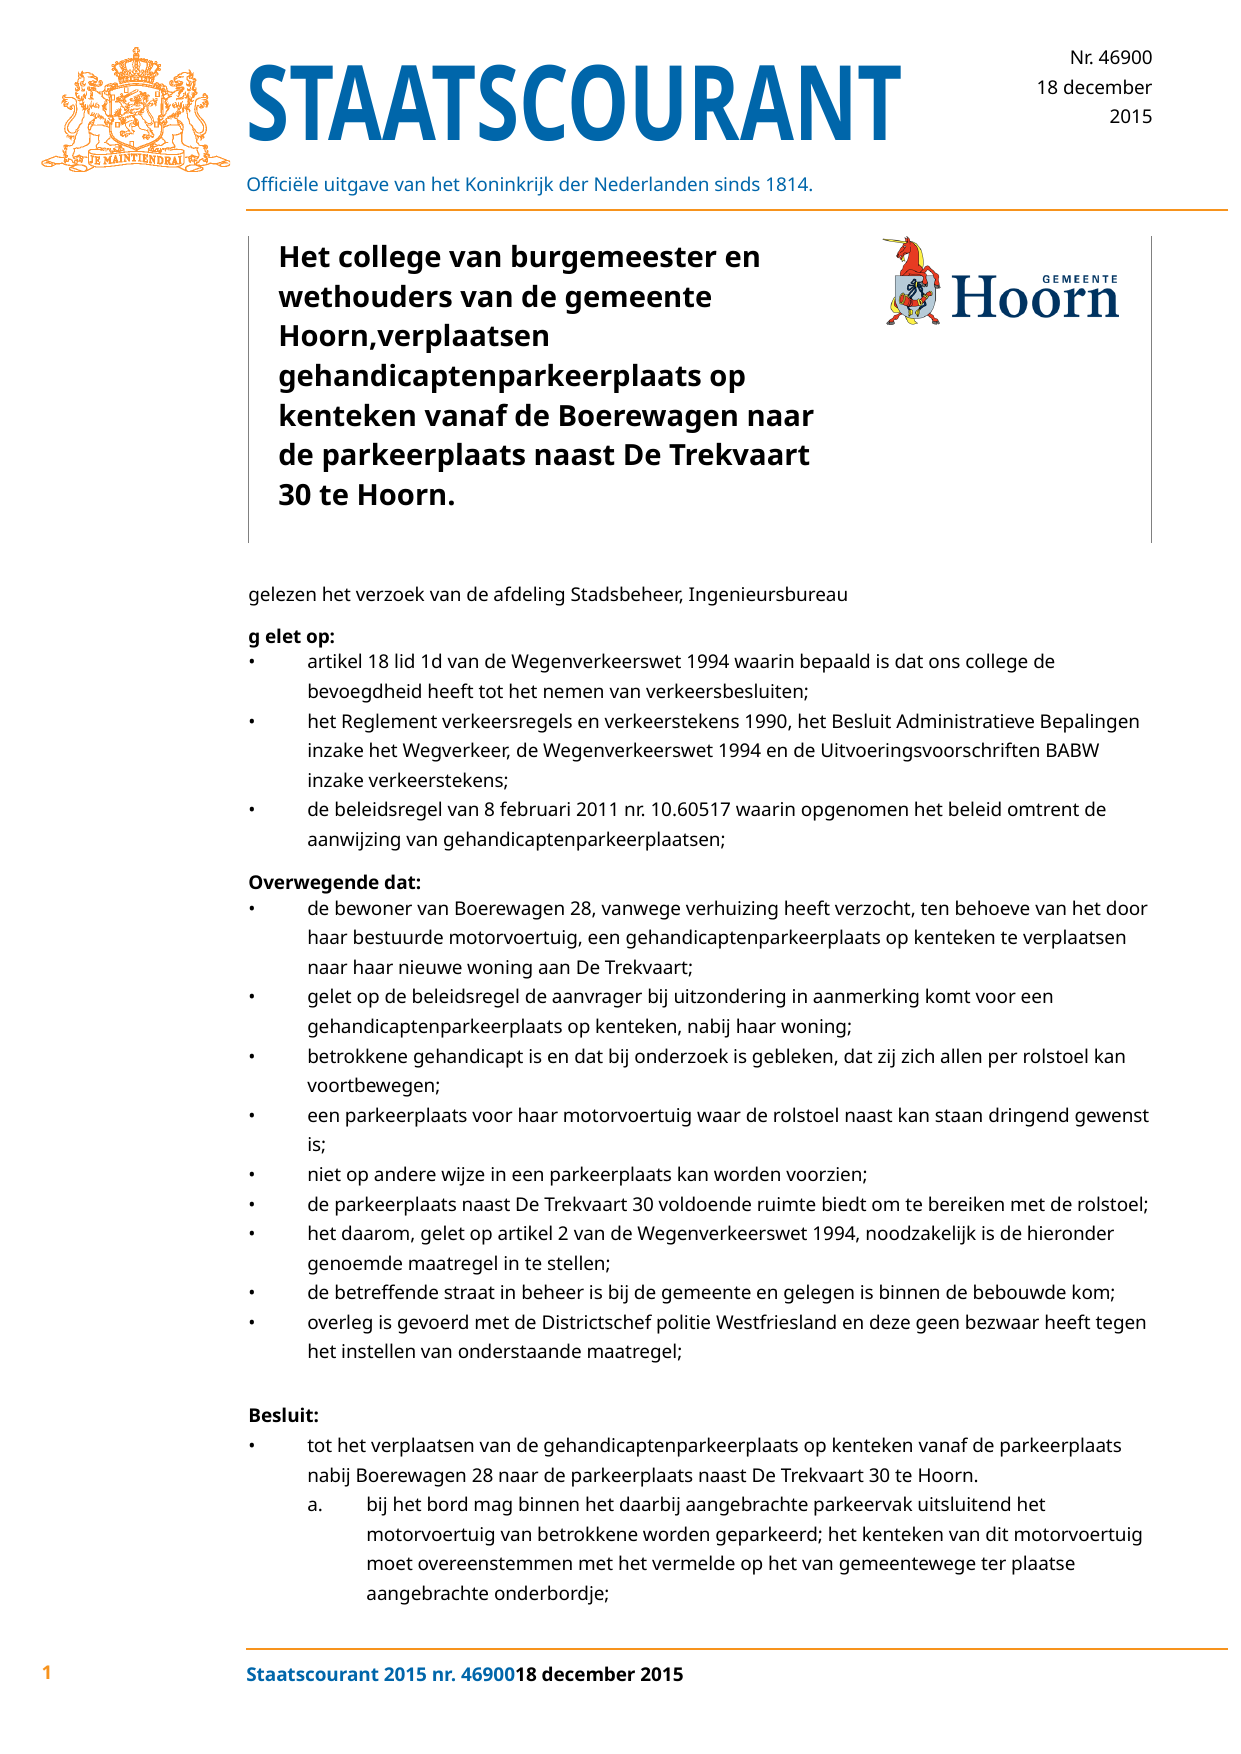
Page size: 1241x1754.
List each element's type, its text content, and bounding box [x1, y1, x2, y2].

text gelezen het verzoek van de afdeling Stadsbeheer, Ingenieursbureau [248, 581, 1152, 607]
text Overwegende dat: [248, 869, 1152, 895]
list artikel 18 lid 1d van de Wegenverkeerswet 1994 waarin bepaald is dat ons college de bevoegdheid heeft tot het nemen van verkeersbesluiten; [248, 649, 1152, 704]
picture [41, 47, 231, 172]
picture [882, 236, 1119, 325]
list gelet op de beleidsregel de aanvrager bij uitzondering in aanmerking komt voor een gehandicaptenparkeerplaats op kenteken, nabij haar woning; [248, 984, 1152, 1039]
text g elet op: [248, 623, 1152, 649]
list het Reglement verkeersregels en verkeerstekens 1990, het Besluit Administratieve Bepalingen inzake het Wegverkeer, de Wegenverkeerswet 1994 en de Uitvoeringsvoorschriften BABW inzake verkeerstekens; [248, 708, 1152, 793]
list de parkeerplaats naast De Trekvaart 30 voldoende ruimte biedt om te bereiken met de rolstoel; [248, 1191, 1152, 1217]
table_header Het college van burgemeester en wethouders van de gemeente Hoorn,verplaatsen gehandicaptenparkeerplaats op kenteken vanaf de Boerewagen naar de parkeerplaats naast De Trekvaart 30 te Hoorn. [249, 236, 850, 543]
list het daarom, gelet op artikel 2 van de Wegenverkeerswet 1994, noodzakelijk is de hieronder genoemde maatregel in te stellen; [248, 1220, 1152, 1276]
list tot het verplaatsen van de gehandicaptenparkeerplaats op kenteken vanaf de parkeerplaats nabij Boerewagen 28 naar de parkeerplaats naast De Trekvaart 30 te Hoorn. [248, 1432, 1152, 1488]
list de beleidsregel van 8 februari 2011 nr. 10.60517 waarin opgenomen het beleid omtrent de aanwijzing van gehandicaptenparkeerplaatsen; [248, 797, 1152, 852]
list de betreffende straat in beheer is bij de gemeente en gelegen is binnen de bebouwde kom; [248, 1279, 1152, 1305]
list betrokkene gehandicapt is en dat bij onderzoek is gebleken, dat zij zich allen per rolstoel kan voortbewegen; [248, 1043, 1152, 1098]
list de bewoner van Boerewagen 28, vanwege verhuizing heeft verzocht, ten behoeve van het door haar bestuurde motorvoertuig, een gehandicaptenparkeerplaats op kenteken te verplaatsen naar haar nieuwe woning aan De Trekvaart; [248, 895, 1152, 980]
list overleg is gevoerd met de Districtschef politie Westfriesland en deze geen bezwaar heeft tegen het instellen van onderstaande maatregel; [248, 1309, 1152, 1364]
list niet op andere wijze in een parkeerplaats kan worden voorzien; [248, 1161, 1152, 1187]
list bij het bord mag binnen het daarbij aangebrachte parkeervak uitsluitend het motorvoertuig van betrokkene worden geparkeerd; het kenteken van dit motorvoertuig moet overeenstemmen met het vermelde op het van gemeentewege ter plaatse aangebrachte onderbordje; [307, 1491, 1152, 1606]
table_header [850, 236, 1151, 543]
list een parkeerplaats voor haar motorvoertuig waar de rolstoel naast kan staan dringend gewenst is; [248, 1102, 1152, 1157]
text Besluit: [248, 1403, 1152, 1428]
